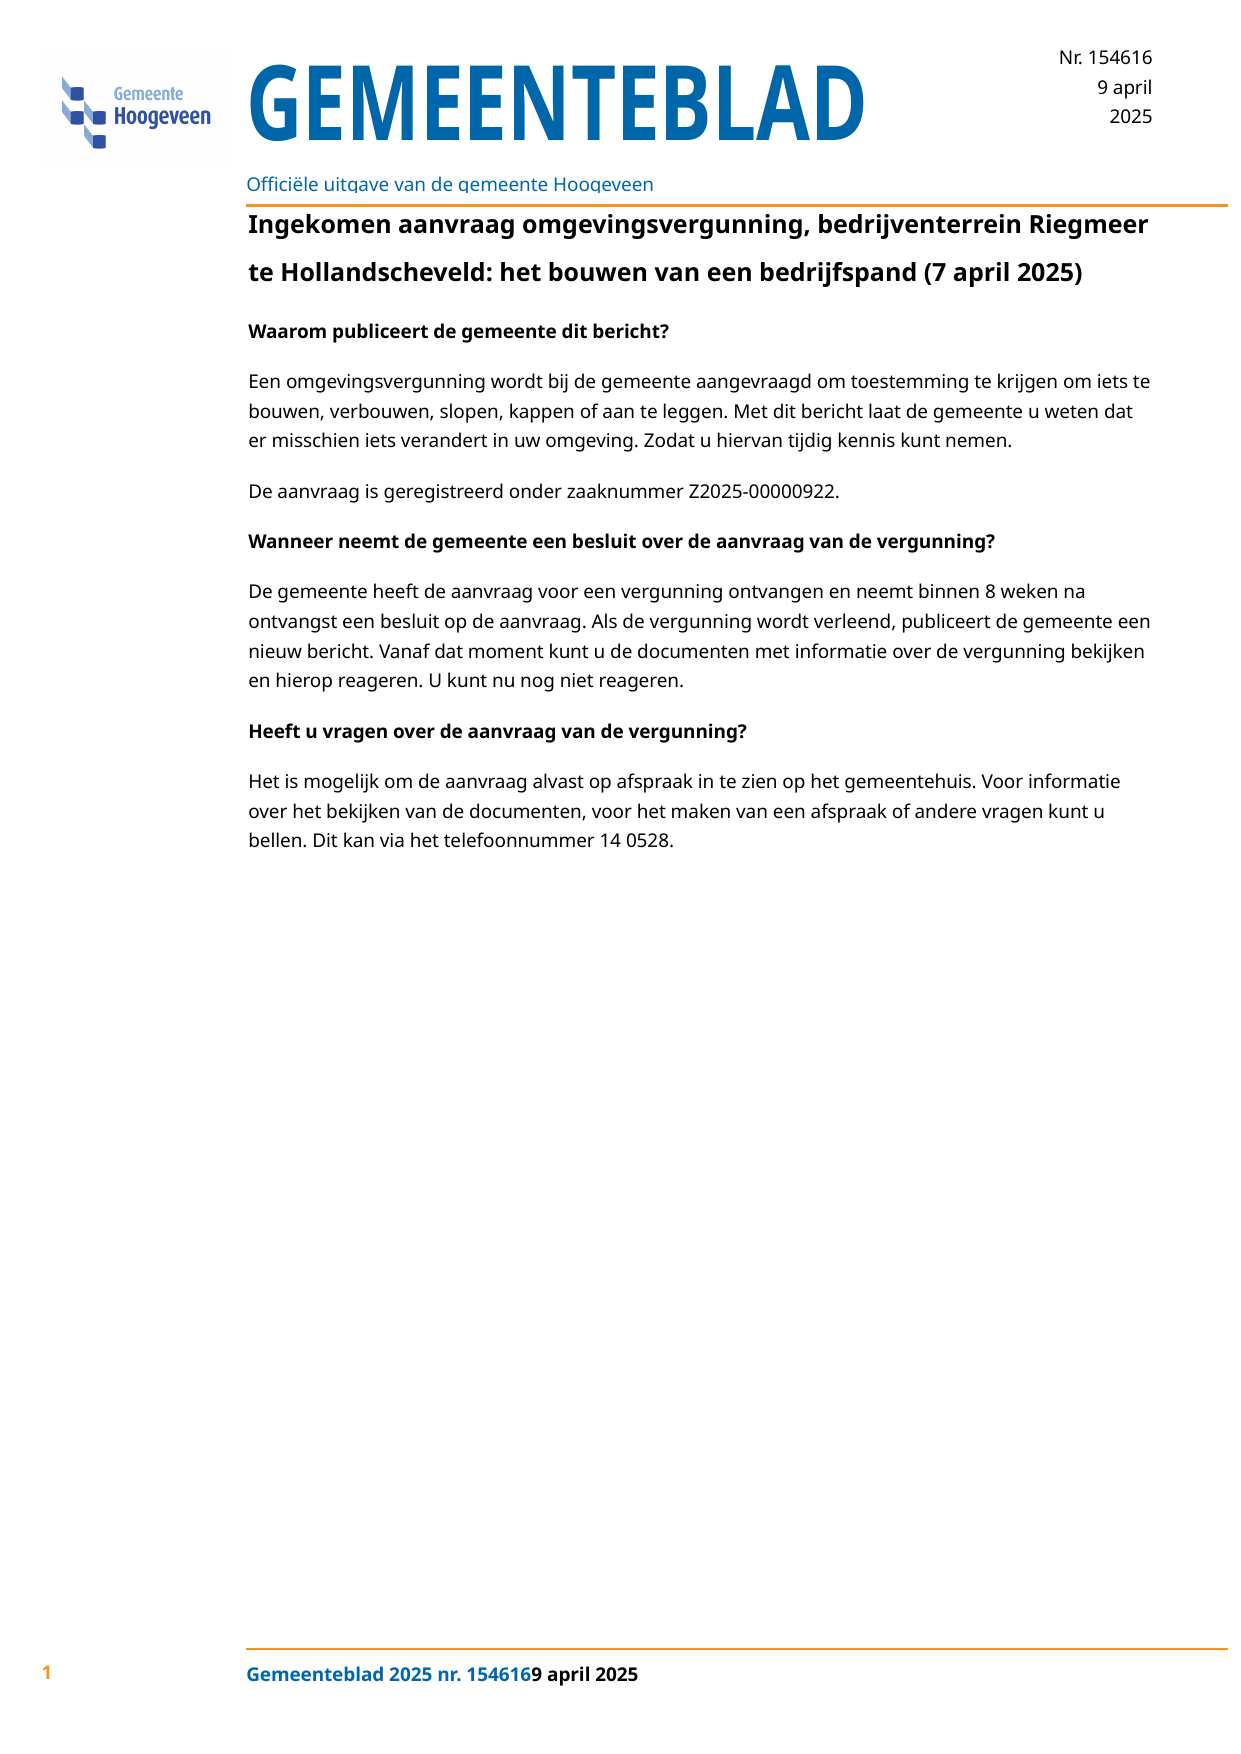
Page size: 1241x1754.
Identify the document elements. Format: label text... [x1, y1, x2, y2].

picture [41, 47, 231, 172]
text Ingekomen aanvraag omgevingsvergunning, bedrijventerrein Riegmeer te Hollandscheveld: het bouwen van een bedrijfspand (7 april 2025) [248, 207, 1152, 288]
text Een omgevingsvergunning wordt bij de gemeente aangevraagd om toestemming te krijgen om iets te bouwen, verbouwen, slopen, kappen of aan te leggen. Met dit bericht laat de gemeente u weten dat er misschien iets verandert in uw omgeving. Zodat u hiervan tijdig kennis kunt nemen. [248, 368, 1152, 453]
text Wanneer neemt de gemeente een besluit over de aanvraag van de vergunning? [248, 528, 1152, 554]
text De aanvraag is geregistreerd onder zaaknummer Z2025-00000922. [248, 478, 1152, 504]
text Heeft u vragen over de aanvraag van de vergunning? [248, 718, 1152, 744]
text Waarom publiceert de gemeente dit bericht? [248, 318, 1152, 344]
text De gemeente heeft de aanvraag voor een vergunning ontvangen en neemt binnen 8 weken na ontvangst een besluit op de aanvraag. Als de vergunning wordt verleend, publiceert de gemeente een nieuw bericht. Vanaf dat moment kunt u de documenten met informatie over de vergunning bekijken en hierop reageren. U kunt nu nog niet reageren. [248, 579, 1152, 693]
text Het is mogelijk om de aanvraag alvast op afspraak in te zien op het gemeentehuis. Voor informatie over het bekijken van de documenten, voor het maken van een afspraak of andere vragen kunt u bellen. Dit kan via het telefoonnummer 14 0528. [248, 768, 1152, 853]
